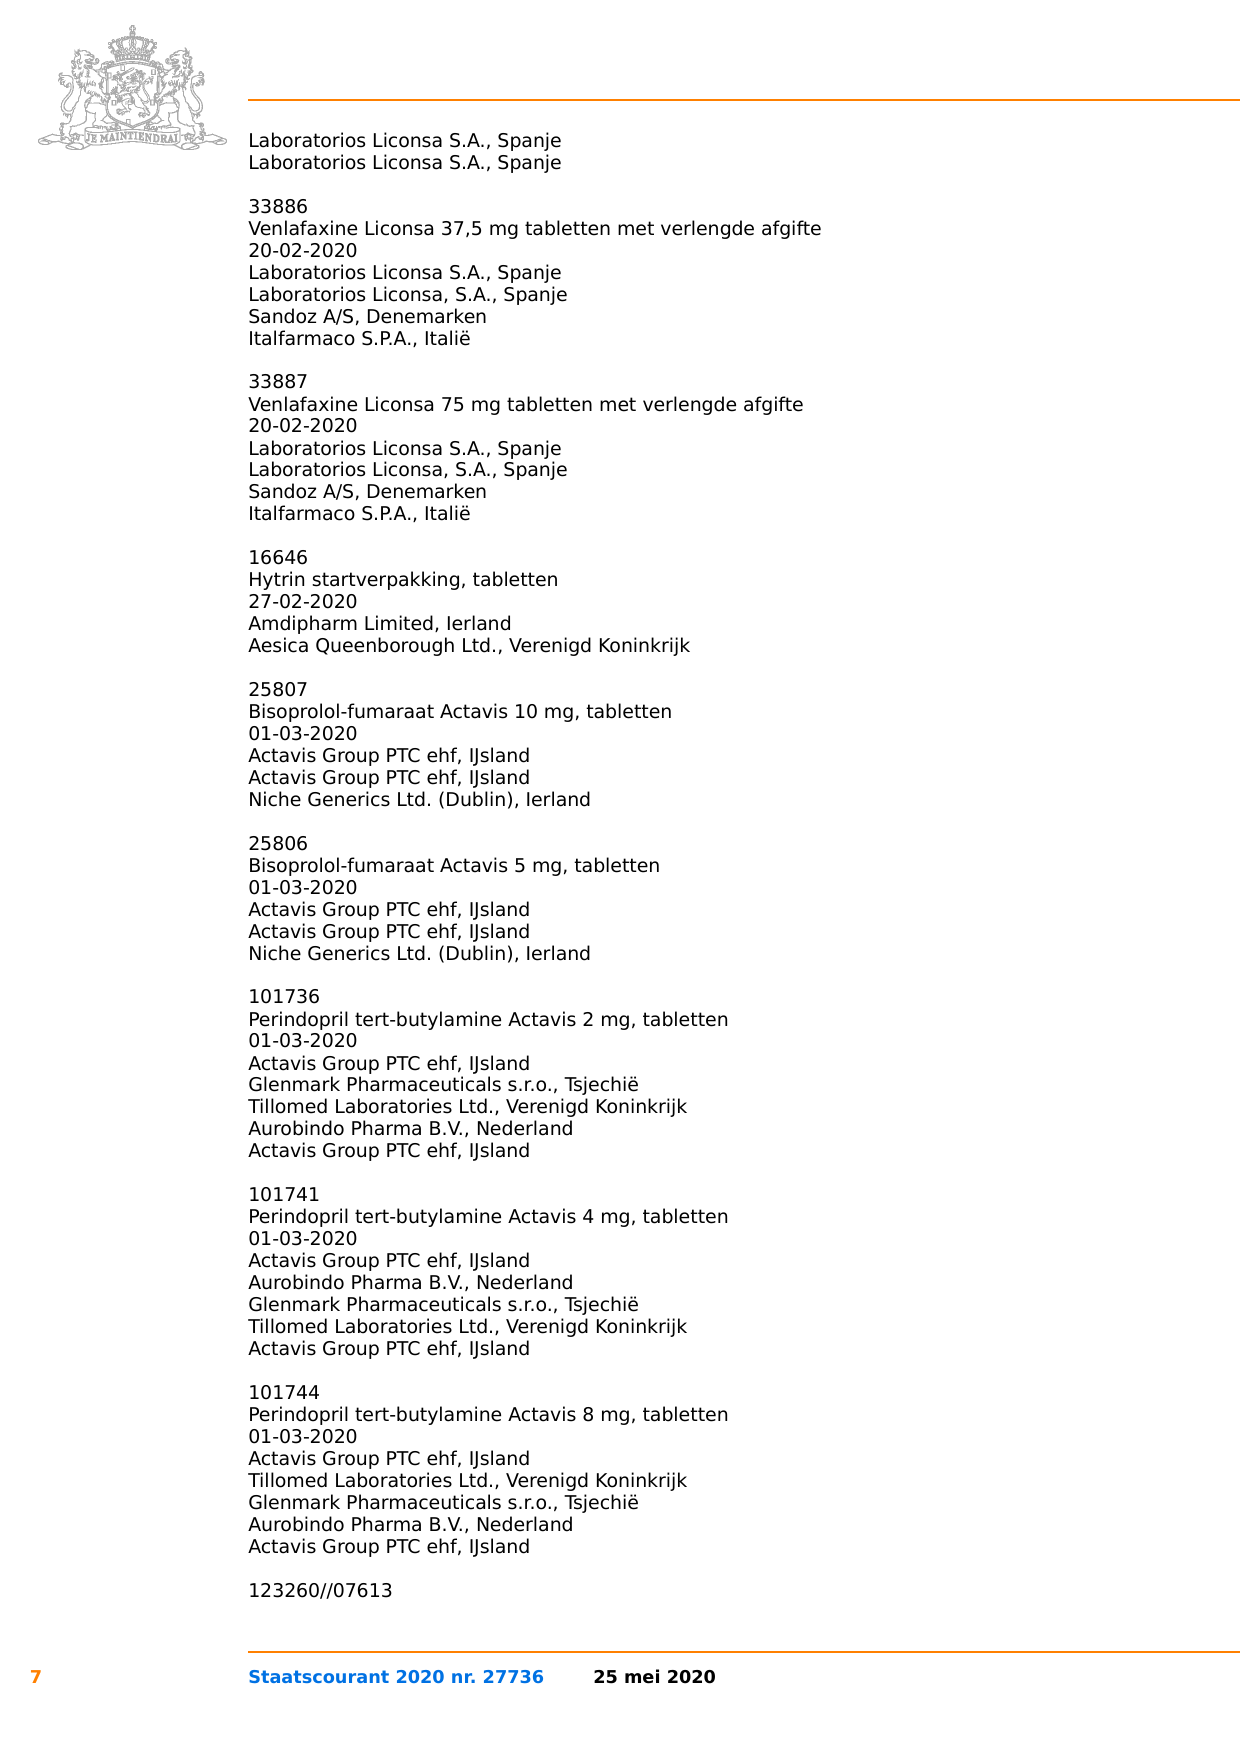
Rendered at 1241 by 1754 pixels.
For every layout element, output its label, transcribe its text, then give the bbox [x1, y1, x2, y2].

text 123260//07613 [248, 1579, 1163, 1602]
text Sandoz A/S, Denemarken [248, 306, 1163, 328]
text 101736 [248, 986, 1163, 1008]
text Laboratorios Liconsa, S.A., Spanje [248, 459, 1163, 481]
text Aurobindo Pharma B.V., Nederland [248, 1272, 1163, 1294]
text 01-03-2020 [248, 877, 1163, 899]
text Aurobindo Pharma B.V., Nederland [248, 1514, 1163, 1536]
picture [38, 25, 227, 150]
text Laboratorios Liconsa S.A., Spanje [248, 437, 1163, 459]
text Glenmark Pharmaceuticals s.r.o., Tsjechië [248, 1492, 1163, 1514]
text Glenmark Pharmaceuticals s.r.o., Tsjechië [248, 1294, 1163, 1316]
text Venlafaxine Liconsa 75 mg tabletten met verlengde afgifte [248, 393, 1163, 415]
text Niche Generics Ltd. (Dublin), Ierland [248, 943, 1163, 964]
text 16646 [248, 547, 1163, 569]
text 20-02-2020 [248, 240, 1163, 262]
text Italfarmaco S.P.A., Italië [248, 328, 1163, 349]
text Actavis Group PTC ehf, IJsland [248, 921, 1163, 943]
text Actavis Group PTC ehf, IJsland [248, 1250, 1163, 1272]
text Perindopril tert-butylamine Actavis 8 mg, tabletten [248, 1404, 1163, 1426]
text 01-03-2020 [248, 1030, 1163, 1052]
text Italfarmaco S.P.A., Italië [248, 503, 1163, 525]
text Laboratorios Liconsa S.A., Spanje [248, 152, 1163, 174]
text Glenmark Pharmaceuticals s.r.o., Tsjechië [248, 1074, 1163, 1096]
text 01-03-2020 [248, 723, 1163, 745]
text Tillomed Laboratories Ltd., Verenigd Koninkrijk [248, 1316, 1163, 1338]
text Perindopril tert-butylamine Actavis 4 mg, tabletten [248, 1206, 1163, 1228]
text Aesica Queenborough Ltd., Verenigd Koninkrijk [248, 635, 1163, 657]
text 101744 [248, 1382, 1163, 1404]
text 01-03-2020 [248, 1228, 1163, 1250]
text Aurobindo Pharma B.V., Nederland [248, 1118, 1163, 1140]
text Actavis Group PTC ehf, IJsland [248, 767, 1163, 789]
text 33886 [248, 196, 1163, 218]
text Niche Generics Ltd. (Dublin), Ierland [248, 789, 1163, 811]
text 25806 [248, 833, 1163, 855]
text Amdipharm Limited, Ierland [248, 613, 1163, 635]
text Bisoprolol-fumaraat Actavis 5 mg, tabletten [248, 855, 1163, 877]
text 25807 [248, 679, 1163, 701]
text 33887 [248, 371, 1163, 393]
text 01-03-2020 [248, 1426, 1163, 1448]
text Bisoprolol-fumaraat Actavis 10 mg, tabletten [248, 701, 1163, 723]
text 101741 [248, 1184, 1163, 1206]
text 20-02-2020 [248, 415, 1163, 437]
text Laboratorios Liconsa S.A., Spanje [248, 130, 1163, 152]
text Laboratorios Liconsa, S.A., Spanje [248, 284, 1163, 306]
text Actavis Group PTC ehf, IJsland [248, 1140, 1163, 1162]
text Tillomed Laboratories Ltd., Verenigd Koninkrijk [248, 1470, 1163, 1492]
text Sandoz A/S, Denemarken [248, 481, 1163, 503]
text Actavis Group PTC ehf, IJsland [248, 745, 1163, 767]
text Actavis Group PTC ehf, IJsland [248, 899, 1163, 921]
text Actavis Group PTC ehf, IJsland [248, 1338, 1163, 1360]
text Tillomed Laboratories Ltd., Verenigd Koninkrijk [248, 1096, 1163, 1118]
text Venlafaxine Liconsa 37,5 mg tabletten met verlengde afgifte [248, 218, 1163, 240]
text Perindopril tert-butylamine Actavis 2 mg, tabletten [248, 1008, 1163, 1030]
text Actavis Group PTC ehf, IJsland [248, 1448, 1163, 1470]
text Actavis Group PTC ehf, IJsland [248, 1536, 1163, 1558]
text 27-02-2020 [248, 591, 1163, 613]
text Hytrin startverpakking, tabletten [248, 569, 1163, 591]
text Laboratorios Liconsa S.A., Spanje [248, 262, 1163, 284]
text Actavis Group PTC ehf, IJsland [248, 1052, 1163, 1074]
